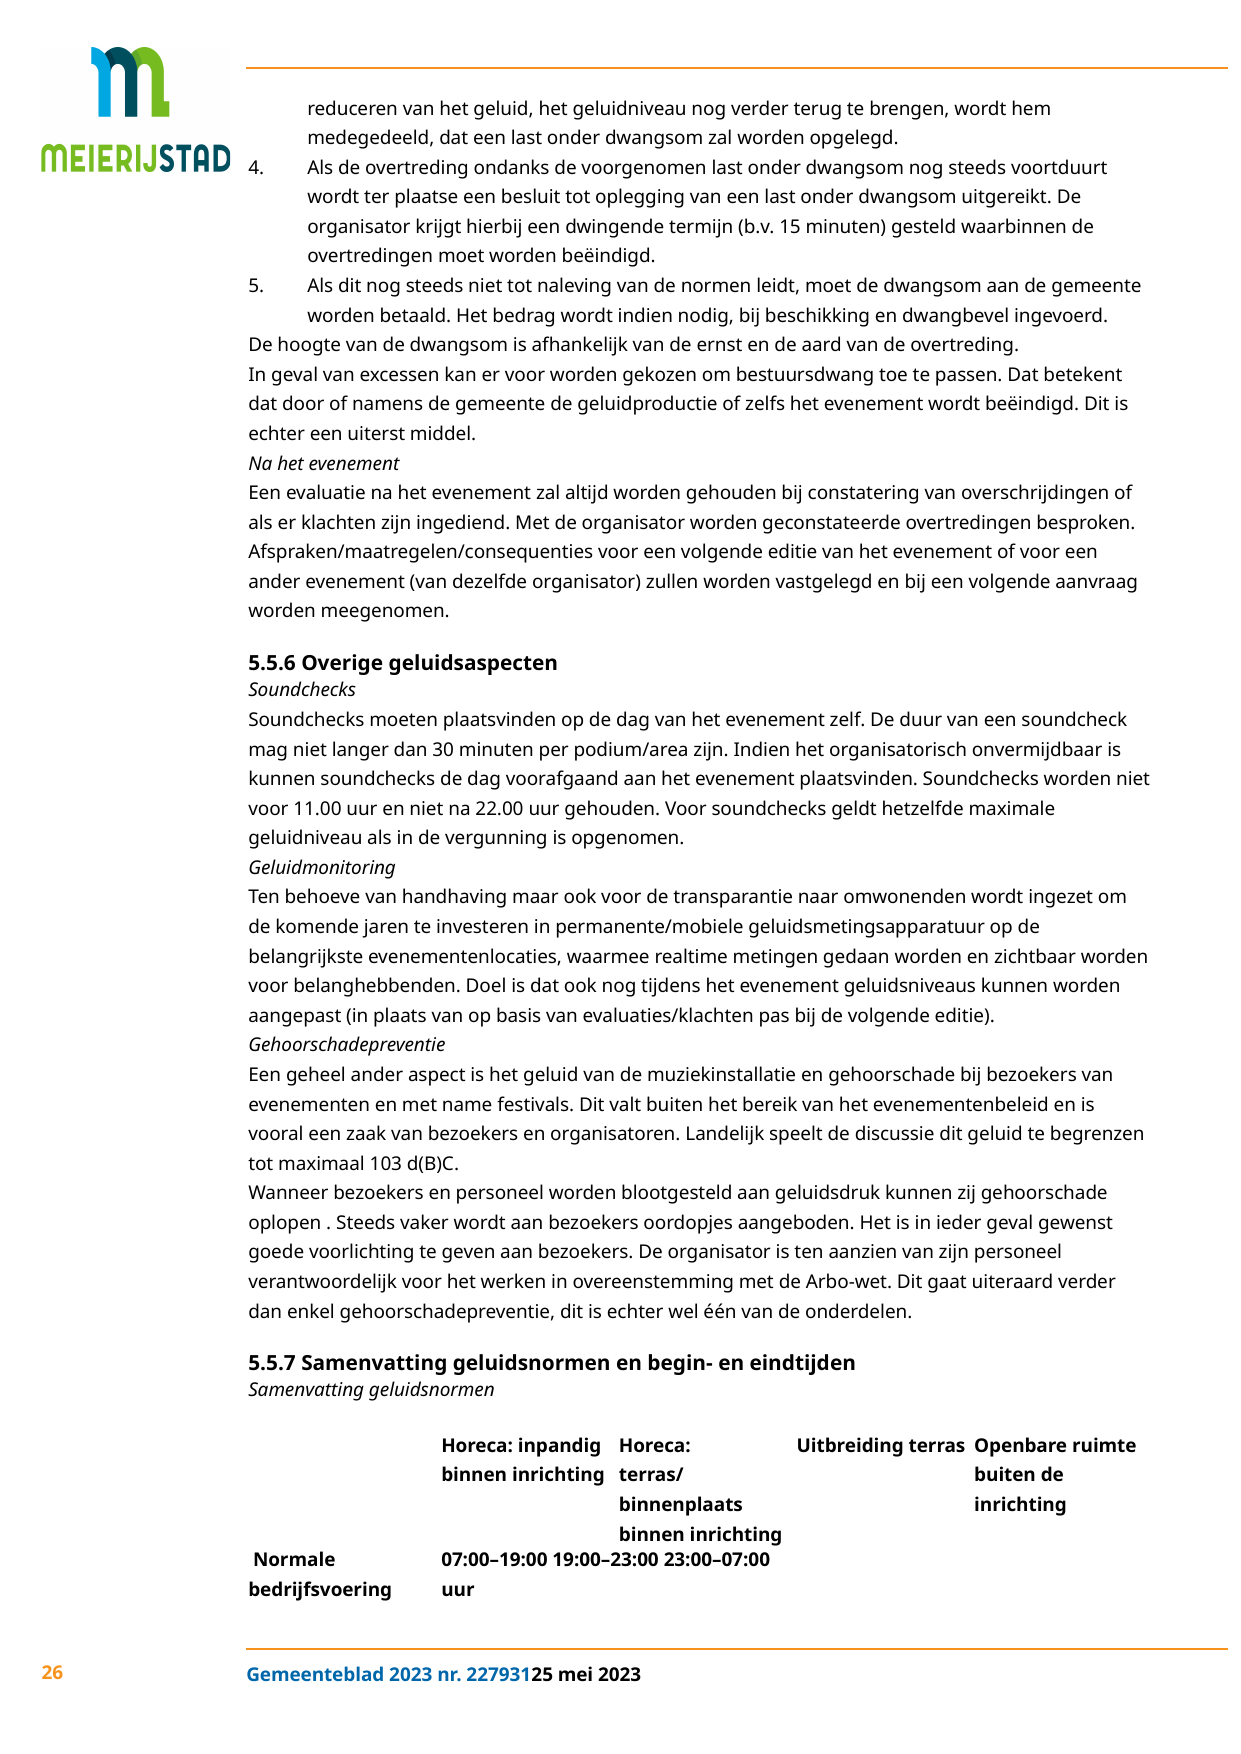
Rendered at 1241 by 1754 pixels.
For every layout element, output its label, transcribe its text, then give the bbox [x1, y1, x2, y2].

table_header [248, 1406, 441, 1432]
text Een geheel ander aspect is het geluid van de muziekinstallatie en gehoorschade bij bezoekers van evenementen en met name festivals. Dit valt buiten het bereik van het evenementenbeleid en is vooral een zaak van bezoekers en organisatoren. Landelijk speelt de discussie dit geluid te begrenzen tot maximaal 103 d(B)C. [248, 1061, 1152, 1176]
table_cell Uitbreiding terras [796, 1432, 974, 1547]
text Na het evenement [248, 450, 1152, 476]
table_cell [796, 1547, 974, 1602]
table_cell [248, 1432, 441, 1547]
table_header [619, 1406, 796, 1432]
text Samenvatting geluidsnormen [248, 1377, 1152, 1402]
table_header [441, 1406, 619, 1432]
text Soundchecks [248, 677, 1152, 702]
text Wanneer bezoekers en personeel worden blootgesteld aan geluidsdruk kunnen zij gehoorschade oplopen . Steeds vaker wordt aan bezoekers oordopjes aangeboden. Het is in ieder geval gewenst goede voorlichting te geven aan bezoekers. De organisator is ten aanzien van zijn personeel verantwoordelijk voor het werken in overeenstemming met de Arbo-wet. Dit gaat uiteraard verder dan enkel gehoorschadepreventie, dit is echter wel één van de onderdelen. [248, 1179, 1152, 1323]
table_cell 07:00–19:00 19:00–23:00 23:00–07:00 uur [441, 1547, 796, 1602]
text Soundchecks moeten plaatsvinden op de dag van het evenement zelf. De duur van een soundcheck mag niet langer dan 30 minuten per podium/area zijn. Indien het organisatorisch onvermijdbaar is kunnen soundchecks de dag voorafgaand aan het evenement plaatsvinden. Soundchecks worden niet voor 11.00 uur en niet na 22.00 uur gehouden. Voor soundchecks geldt hetzelfde maximale geluidniveau als in de vergunning is opgenomen. [248, 706, 1152, 850]
text 5.5.6 Overige geluidsaspecten [248, 648, 1152, 677]
list Als dit nog steeds niet tot naleving van de normen leidt, moet de dwangsom aan de gemeente worden betaald. Het bedrag wordt indien nodig, bij beschikking en dwangbevel ingevoerd. [248, 272, 1152, 328]
list reduceren van het geluid, het geluidniveau nog verder terug te brengen, wordt hem medegedeeld, dat een last onder dwangsom zal worden opgelegd. [248, 95, 1152, 150]
list Als de overtreding ondanks de voorgenomen last onder dwangsom nog steeds voortduurt wordt ter plaatse een besluit tot oplegging van een last onder dwangsom uitgereikt. De organisator krijgt hierbij een dwingende termijn (b.v. 15 minuten) gesteld waarbinnen de overtredingen moet worden beëindigd. [248, 154, 1152, 268]
text Geluidmonitoring [248, 854, 1152, 880]
text 5.5.7 Samenvatting geluidsnormen en begin- en eindtijden [248, 1348, 1152, 1377]
text Een evaluatie na het evenement zal altijd worden gehouden bij constatering van overschrijdingen of als er klachten zijn ingediend. Met de organisator worden geconstateerde overtredingen besproken. Afspraken/maatregelen/consequenties voor een volgende editie van het evenement of voor een ander evenement (van dezelfde organisator) zullen worden vastgelegd en bij een volgende aanvraag worden meegenomen. [248, 479, 1152, 623]
table_cell [974, 1547, 1152, 1602]
table_cell Horeca: terras/binnenplaats binnen inrichting [619, 1432, 796, 1547]
text Ten behoeve van handhaving maar ook voor de transparantie naar omwonenden wordt ingezet om de komende jaren te investeren in permanente/mobiele geluidsmetingsapparatuur op de belangrijkste evenementenlocaties, waarmee realtime metingen gedaan worden en zichtbaar worden voor belanghebbenden. Doel is dat ook nog tijdens het evenement geluidsniveaus kunnen worden aangepast (in plaats van op basis van evaluaties/klachten pas bij de volgende editie). [248, 884, 1152, 1028]
text De hoogte van de dwangsom is afhankelijk van de ernst en de aard van de overtreding. [248, 331, 1152, 357]
table_cell Normale bedrijfsvoering [248, 1547, 441, 1602]
text In geval van excessen kan er voor worden gekozen om bestuursdwang toe te passen. Dat betekent dat door of namens de gemeente de geluidproductie of zelfs het evenement wordt beëindigd. Dit is echter een uiterst middel. [248, 361, 1152, 446]
table_header [796, 1406, 974, 1432]
table_header [974, 1406, 1152, 1432]
table_cell Horeca: inpandig binnen inrichting [441, 1432, 619, 1547]
picture [41, 47, 231, 172]
text Gehoorschadepreventie [248, 1032, 1152, 1057]
table_cell Openbare ruimte buiten de inrichting [974, 1432, 1152, 1547]
